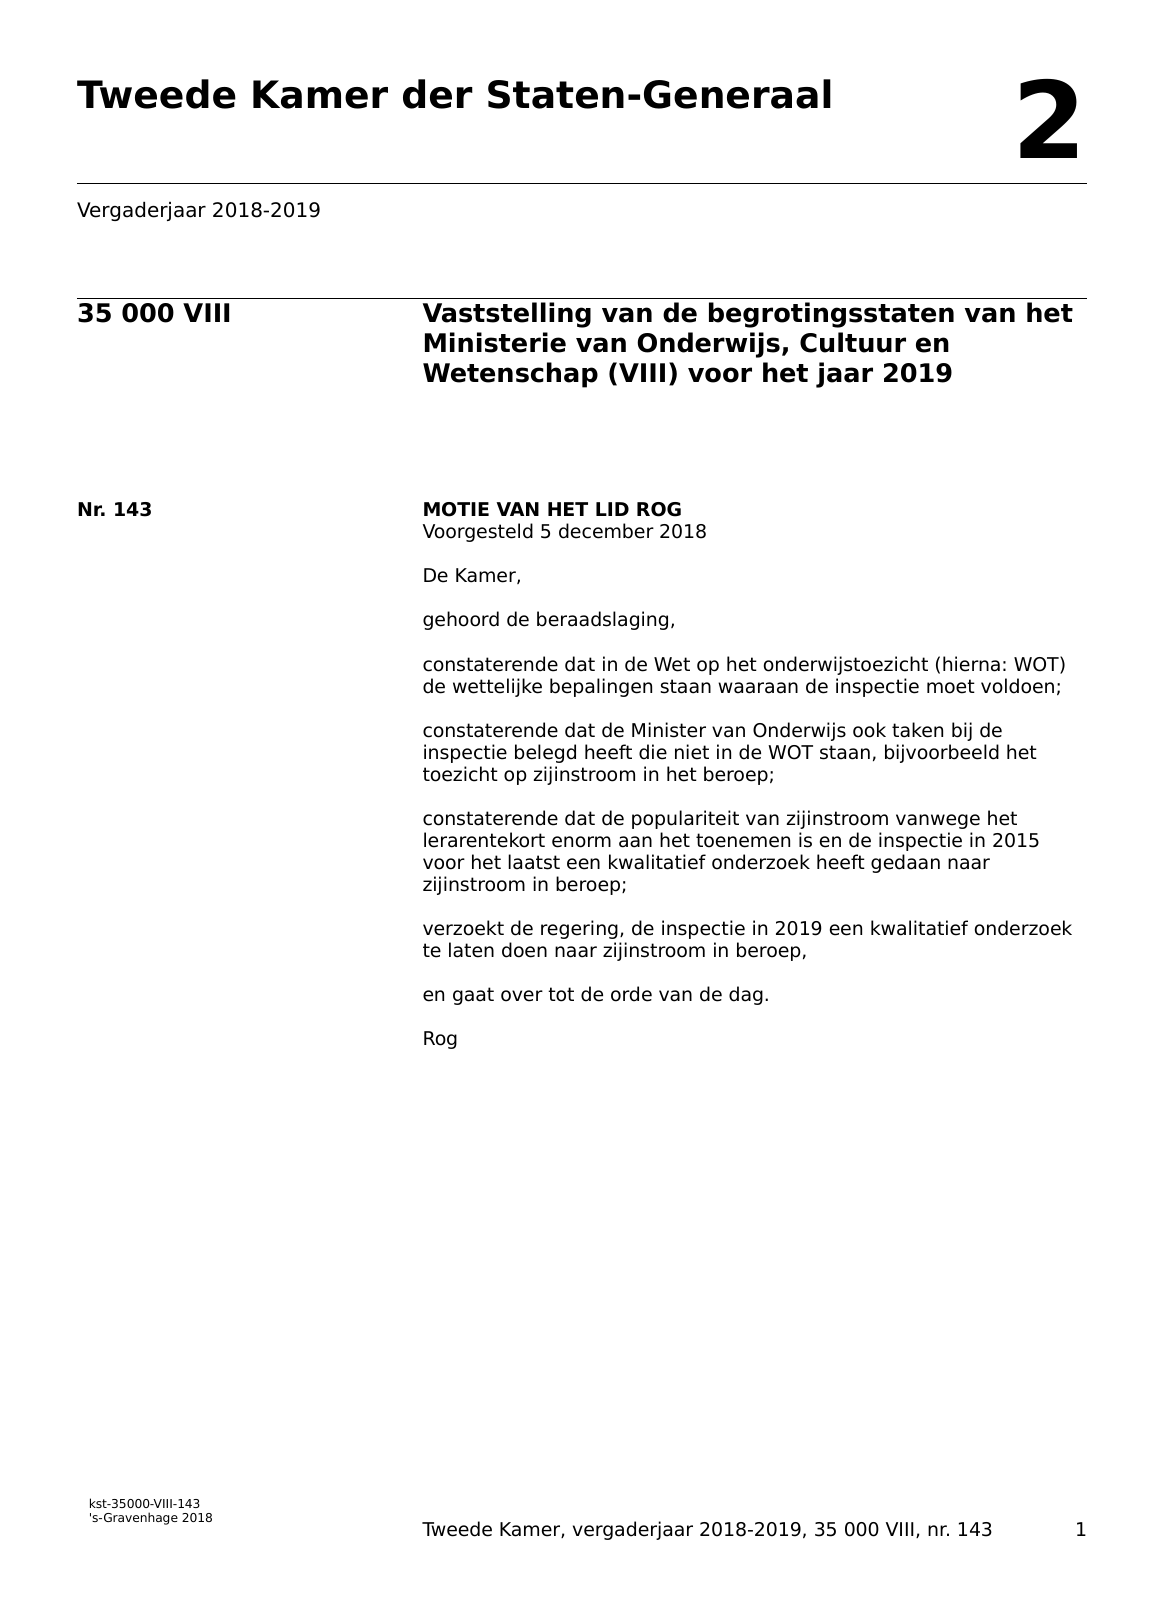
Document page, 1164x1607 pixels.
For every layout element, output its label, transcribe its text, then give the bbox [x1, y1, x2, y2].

text verzoekt de regering, de inspectie in 2019 een kwalitatief onderzoek te laten doen naar zijinstroom in beroep, [422, 918, 1087, 962]
text constaterende dat de Minister van Onderwijs ook taken bij de inspectie belegd heeft die niet in de WOT staan, bijvoorbeeld het toezicht op zijinstroom in het beroep; [422, 720, 1087, 786]
text kst-35000-VIII-143 [88, 1497, 323, 1511]
text De Kamer, [422, 565, 1087, 587]
text 's-Gravenhage 2018 [88, 1511, 323, 1525]
text gehoord de beraadslaging, [422, 609, 1087, 631]
table_cell Vergaderjaar 2018-2019 [77, 184, 1087, 298]
table_header 2 [886, 59, 1087, 183]
table_header Tweede Kamer der Staten-Generaal [77, 59, 886, 183]
text en gaat over tot de orde van de dag. [422, 984, 1087, 1006]
text Rog [422, 1028, 1087, 1050]
text constaterende dat de populariteit van zijinstroom vanwege het lerarentekort enorm aan het toenemen is en de inspectie in 2015 voor het laatst een kwalitatief onderzoek heeft gedaan naar zijinstroom in beroep; [422, 808, 1087, 896]
subtitle Nr. 143 MOTIE VAN HET LID ROG [77, 499, 1087, 521]
text constaterende dat in de Wet op het onderwijstoezicht (hierna: WOT) de wettelijke bepalingen staan waaraan de inspectie moet voldoen; [422, 653, 1087, 697]
subtitle 35 000 VIII Vaststelling van de begrotingsstaten van het Ministerie van Onderwijs, Cultuur en Wetenschap (VIII) voor het jaar 2019 [77, 299, 1087, 388]
text Voorgesteld 5 december 2018 [422, 521, 1087, 543]
